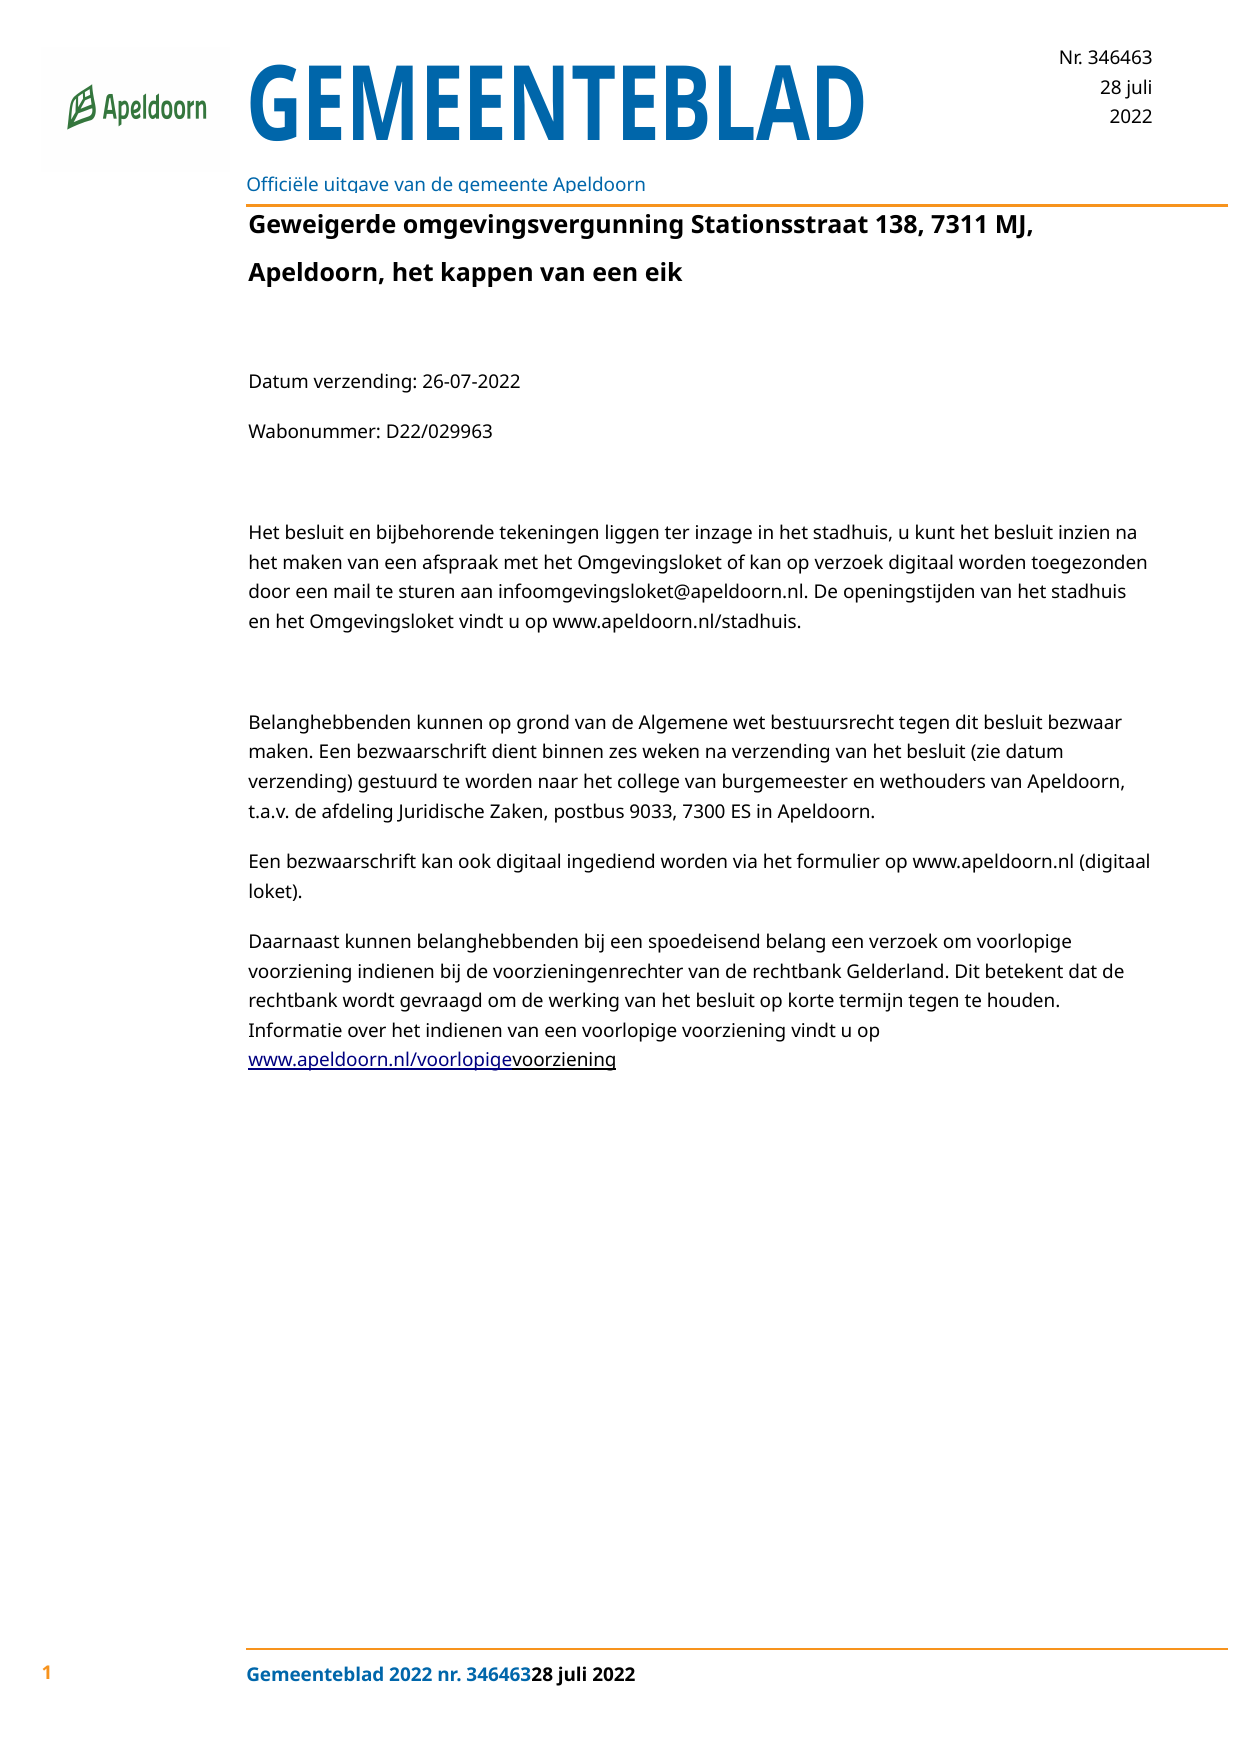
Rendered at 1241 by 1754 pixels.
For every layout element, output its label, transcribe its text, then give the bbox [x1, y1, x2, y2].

text Daarnaast kunnen belanghebbenden bij een spoedeisend belang een verzoek om voorlopige voorziening indienen bij de voorzieningenrechter van de rechtbank Gelderland. Dit betekent dat de rechtbank wordt gevraagd om de werking van het besluit op korte termijn tegen te houden. Informatie over het indienen van een voorlopige voorziening vindt u op www.apeldoorn.nl/voorlopigevoorziening [248, 928, 1152, 1072]
text Belanghebbenden kunnen op grond van de Algemene wet bestuursrecht tegen dit besluit bezwaar maken. Een bezwaarschrift dient binnen zes weken na verzending van het besluit (zie datum verzending) gestuurd te worden naar het college van burgemeester en wethouders van Apeldoorn, t.a.v. de afdeling Juridische Zaken, postbus 9033, 7300 ES in Apeldoorn. [248, 709, 1152, 824]
text Het besluit en bijbehorende tekeningen liggen ter inzage in het stadhuis, u kunt het besluit inzien na het maken van een afspraak met het Omgevingsloket of kan op verzoek digitaal worden toegezonden door een mail te sturen aan infoomgevingsloket@apeldoorn.nl. De openingstijden van het stadhuis en het Omgevingsloket vindt u op www.apeldoorn.nl/stadhuis. [248, 519, 1152, 634]
picture [41, 47, 231, 172]
text Een bezwaarschrift kan ook digitaal ingediend worden via het formulier op www.apeldoorn.nl (digitaal loket). [248, 848, 1152, 904]
text Datum verzending: 26-07-2022 [248, 368, 1152, 394]
text Geweigerde omgevingsvergunning Stationsstraat 138, 7311 MJ, Apeldoorn, het kappen van een eik [248, 207, 1152, 288]
text Wabonummer: D22/029963 [248, 419, 1152, 444]
